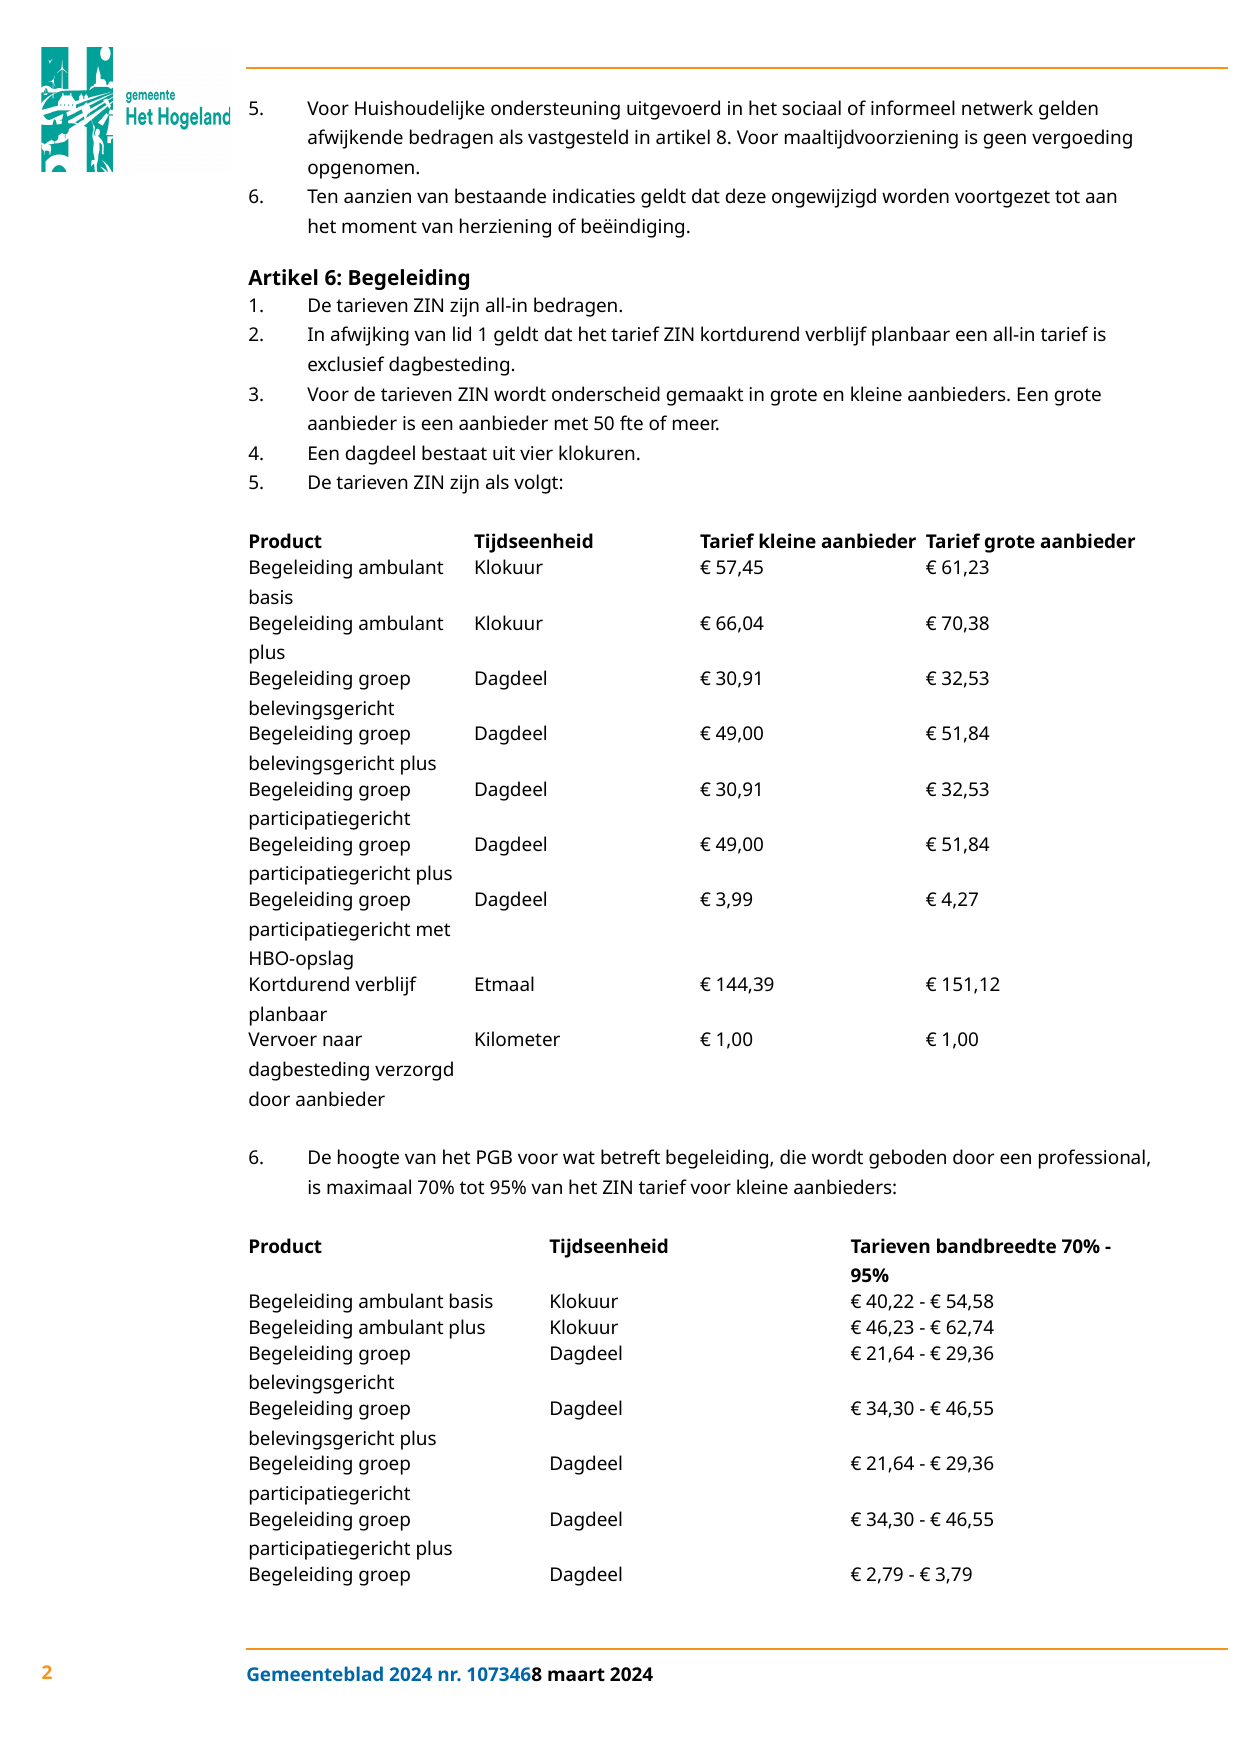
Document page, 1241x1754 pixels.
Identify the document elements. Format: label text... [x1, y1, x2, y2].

table_cell € 144,39 [700, 971, 926, 1027]
list De hoogte van het PGB voor wat betreft begeleiding, die wordt geboden door een professional, is maximaal 70% tot 95% van het ZIN tarief voor kleine aanbieders: [248, 1144, 1152, 1199]
list Een dagdeel bestaat uit vier klokuren. [248, 440, 1152, 466]
table_cell € 66,04 [700, 610, 926, 665]
table_cell Dagdeel [549, 1340, 850, 1395]
table_cell € 1,00 [700, 1027, 926, 1111]
table_cell Begeleiding groep belevingsgericht [248, 665, 474, 720]
table_cell Begeleiding groep participatiegericht [248, 1451, 549, 1506]
table_cell Dagdeel [474, 886, 700, 971]
table_cell € 70,38 [926, 610, 1152, 665]
text Artikel 6: Begeleiding [248, 263, 1152, 292]
table_cell Begeleiding groep belevingsgericht [248, 1340, 549, 1395]
table_cell Etmaal [474, 971, 700, 1027]
table_cell € 21,64 - € 29,36 [850, 1340, 1152, 1395]
table_cell Begeleiding groep participatiegericht [248, 776, 474, 831]
table_header Product [248, 1233, 549, 1288]
table_cell € 57,45 [700, 555, 926, 610]
table_cell Dagdeel [474, 720, 700, 776]
table_cell € 46,23 - € 62,74 [850, 1314, 1152, 1340]
table_cell € 40,22 - € 54,58 [850, 1289, 1152, 1314]
table_header Tarief kleine aanbieder [700, 529, 926, 554]
table_cell € 30,91 [700, 665, 926, 720]
table_cell Begeleiding ambulant basis [248, 1289, 549, 1314]
table_cell € 32,53 [926, 776, 1152, 831]
table_cell Begeleiding ambulant basis [248, 555, 474, 610]
table_cell € 21,64 - € 29,36 [850, 1451, 1152, 1506]
table_cell Dagdeel [474, 831, 700, 886]
list Voor Huishoudelijke ondersteuning uitgevoerd in het sociaal of informeel netwerk gelden afwijkende bedragen als vastgesteld in artikel 8. Voor maaltijdvoorziening is geen vergoeding opgenomen. [248, 95, 1152, 180]
table_cell Klokuur [474, 555, 700, 610]
table_cell € 32,53 [926, 665, 1152, 720]
table_cell € 151,12 [926, 971, 1152, 1027]
table_cell Dagdeel [474, 776, 700, 831]
table_cell Begeleiding groep participatiegericht met HBO-opslag [248, 886, 474, 971]
table_cell Begeleiding groep participatiegericht plus [248, 1506, 549, 1561]
table_cell Begeleiding ambulant plus [248, 610, 474, 665]
table_cell Dagdeel [549, 1561, 850, 1587]
table_cell € 51,84 [926, 720, 1152, 776]
table_cell Dagdeel [474, 665, 700, 720]
table_cell € 3,99 [700, 886, 926, 971]
table_cell Kortdurend verblijf planbaar [248, 971, 474, 1027]
table_cell Begeleiding groep participatiegericht plus [248, 831, 474, 886]
list Ten aanzien van bestaande indicaties geldt dat deze ongewijzigd worden voortgezet tot aan het moment van herziening of beëindiging. [248, 183, 1152, 239]
table_header Tijdseenheid [549, 1233, 850, 1288]
table_header Product [248, 529, 474, 554]
table_cell Dagdeel [549, 1451, 850, 1506]
list Voor de tarieven ZIN wordt onderscheid gemaakt in grote en kleine aanbieders. Een grote aanbieder is een aanbieder met 50 fte of meer. [248, 381, 1152, 436]
table_cell € 1,00 [926, 1027, 1152, 1111]
table_header Tijdseenheid [474, 529, 700, 554]
list De tarieven ZIN zijn als volgt: [248, 469, 1152, 495]
table_cell € 30,91 [700, 776, 926, 831]
table_cell Dagdeel [549, 1506, 850, 1561]
list De tarieven ZIN zijn all-in bedragen. [248, 292, 1152, 318]
table_cell Begeleiding groep [248, 1561, 549, 1587]
list In afwijking van lid 1 geldt dat het tarief ZIN kortdurend verblijf planbaar een all-in tarief is exclusief dagbesteding. [248, 322, 1152, 377]
table_cell Dagdeel [549, 1395, 850, 1451]
table_cell Klokuur [474, 610, 700, 665]
table_cell Klokuur [549, 1314, 850, 1340]
table_cell Vervoer naar dagbesteding verzorgd door aanbieder [248, 1027, 474, 1111]
table_cell € 4,27 [926, 886, 1152, 971]
table_cell € 61,23 [926, 555, 1152, 610]
table_cell Begeleiding groep belevingsgericht plus [248, 720, 474, 776]
table_cell € 2,79 - € 3,79 [850, 1561, 1152, 1587]
table_cell Begeleiding groep belevingsgericht plus [248, 1395, 549, 1451]
table_cell € 34,30 - € 46,55 [850, 1395, 1152, 1451]
table_cell Klokuur [549, 1289, 850, 1314]
table_header Tarief grote aanbieder [926, 529, 1152, 554]
table_cell € 49,00 [700, 831, 926, 886]
picture [41, 47, 231, 172]
table_cell Kilometer [474, 1027, 700, 1111]
table_cell € 51,84 [926, 831, 1152, 886]
table_cell € 49,00 [700, 720, 926, 776]
table_cell € 34,30 - € 46,55 [850, 1506, 1152, 1561]
table_header Tarieven bandbreedte 70% - 95% [850, 1233, 1152, 1288]
table_cell Begeleiding ambulant plus [248, 1314, 549, 1340]
